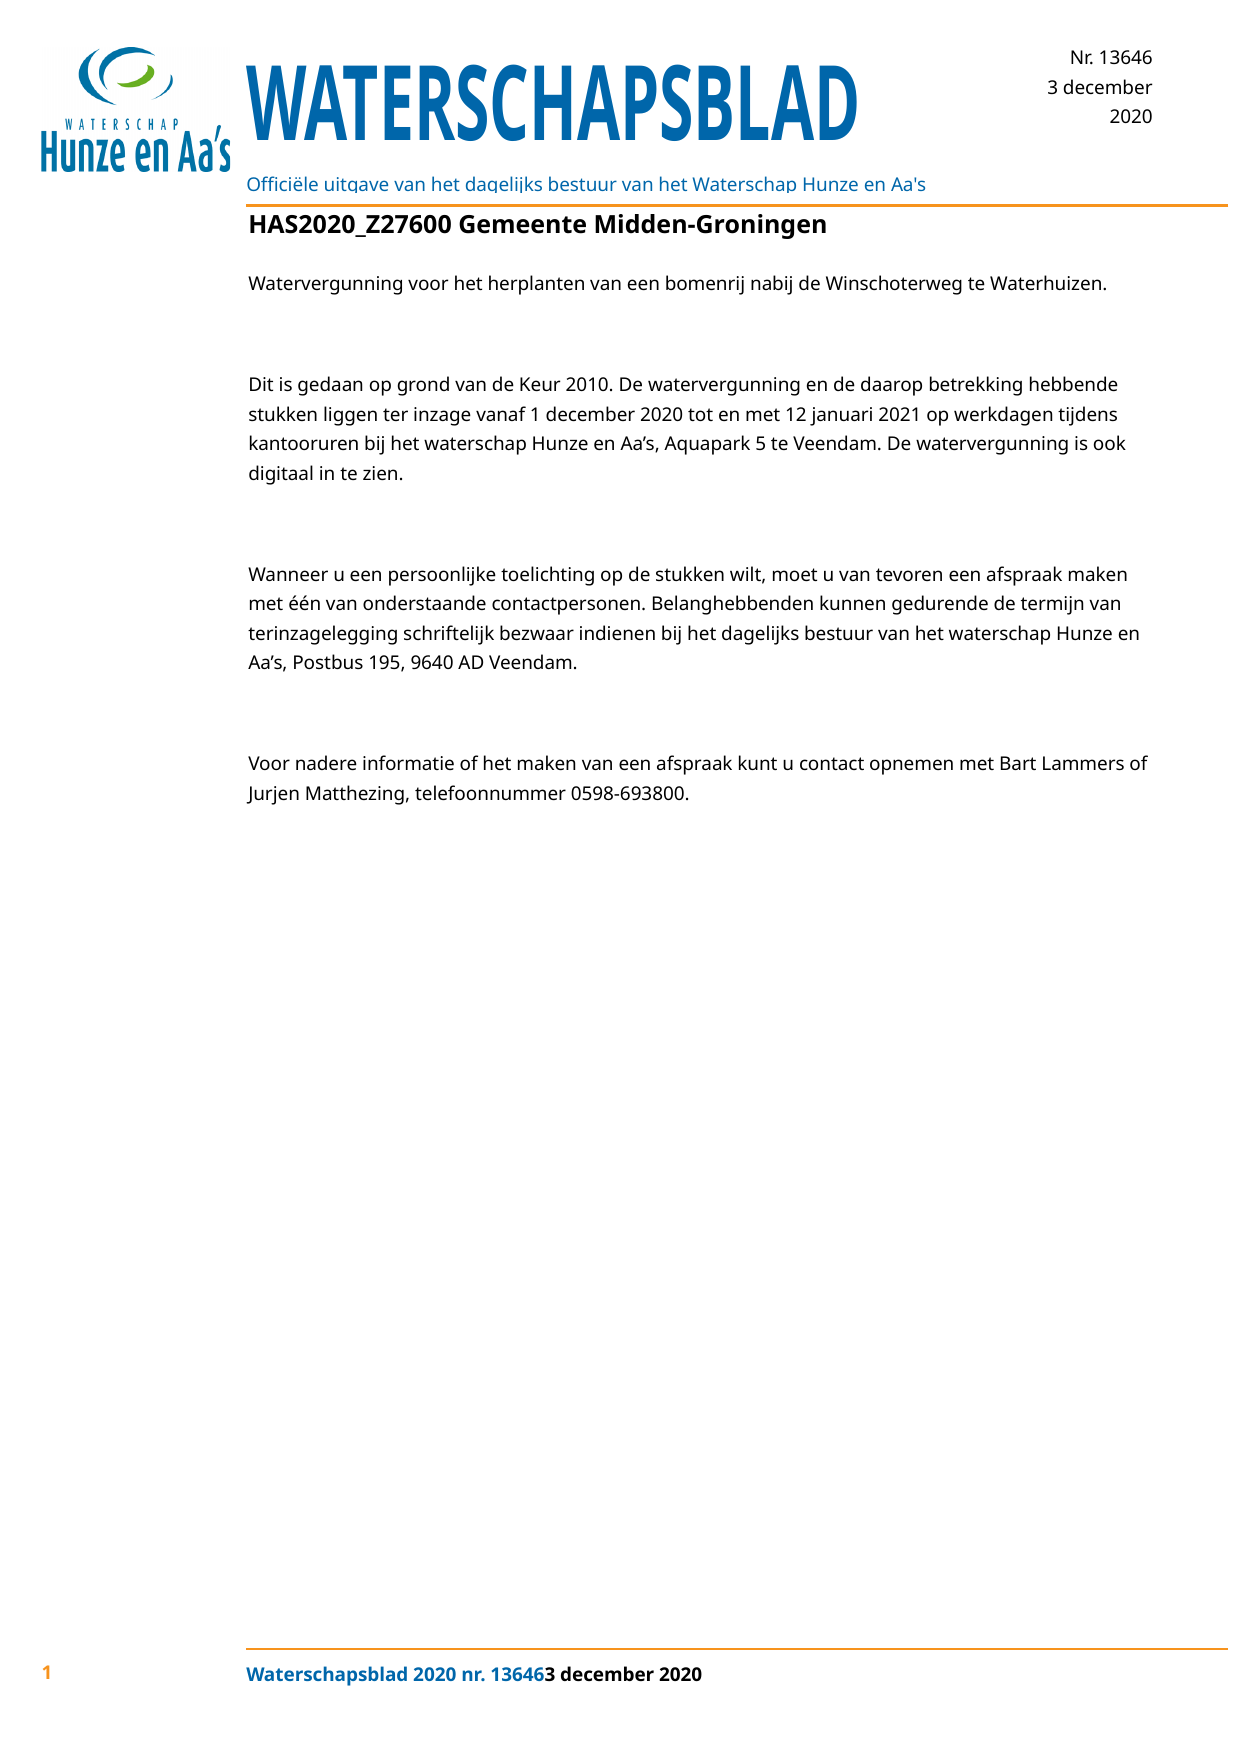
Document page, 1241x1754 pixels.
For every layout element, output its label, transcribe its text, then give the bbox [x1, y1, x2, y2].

text Wanneer u een persoonlijke toelichting op de stukken wilt, moet u van tevoren een afspraak maken met één van onderstaande contactpersonen. Belanghebbenden kunnen gedurende de termijn van terinzagelegging schriftelijk bezwaar indienen bij het dagelijks bestuur van het waterschap Hunze en Aa’s, Postbus 195, 9640 AD Veendam. [248, 561, 1152, 675]
text Watervergunning voor het herplanten van een bomenrij nabij de Winschoterweg te Waterhuizen. [248, 270, 1152, 296]
text Voor nadere informatie of het maken van een afspraak kunt u contact opnemen met Bart Lammers of Jurjen Matthezing, telefoonnummer 0598-693800. [248, 750, 1152, 806]
picture [47, 154, 51, 172]
text Dit is gedaan op grond van de Keur 2010. De watervergunning en de daarop betrekking hebbende stukken liggen ter inzage vanaf 1 december 2020 tot en met 12 januari 2021 op werkdagen tijdens kantooruren bij het waterschap Hunze en Aa’s, Aquapark 5 te Veendam. De watervergunning is ook digitaal in te zien. [248, 371, 1152, 486]
picture [226, 145, 231, 156]
picture [183, 163, 191, 172]
picture [41, 47, 231, 172]
text HAS2020_Z27600 Gemeente Midden-Groningen [248, 207, 1152, 241]
